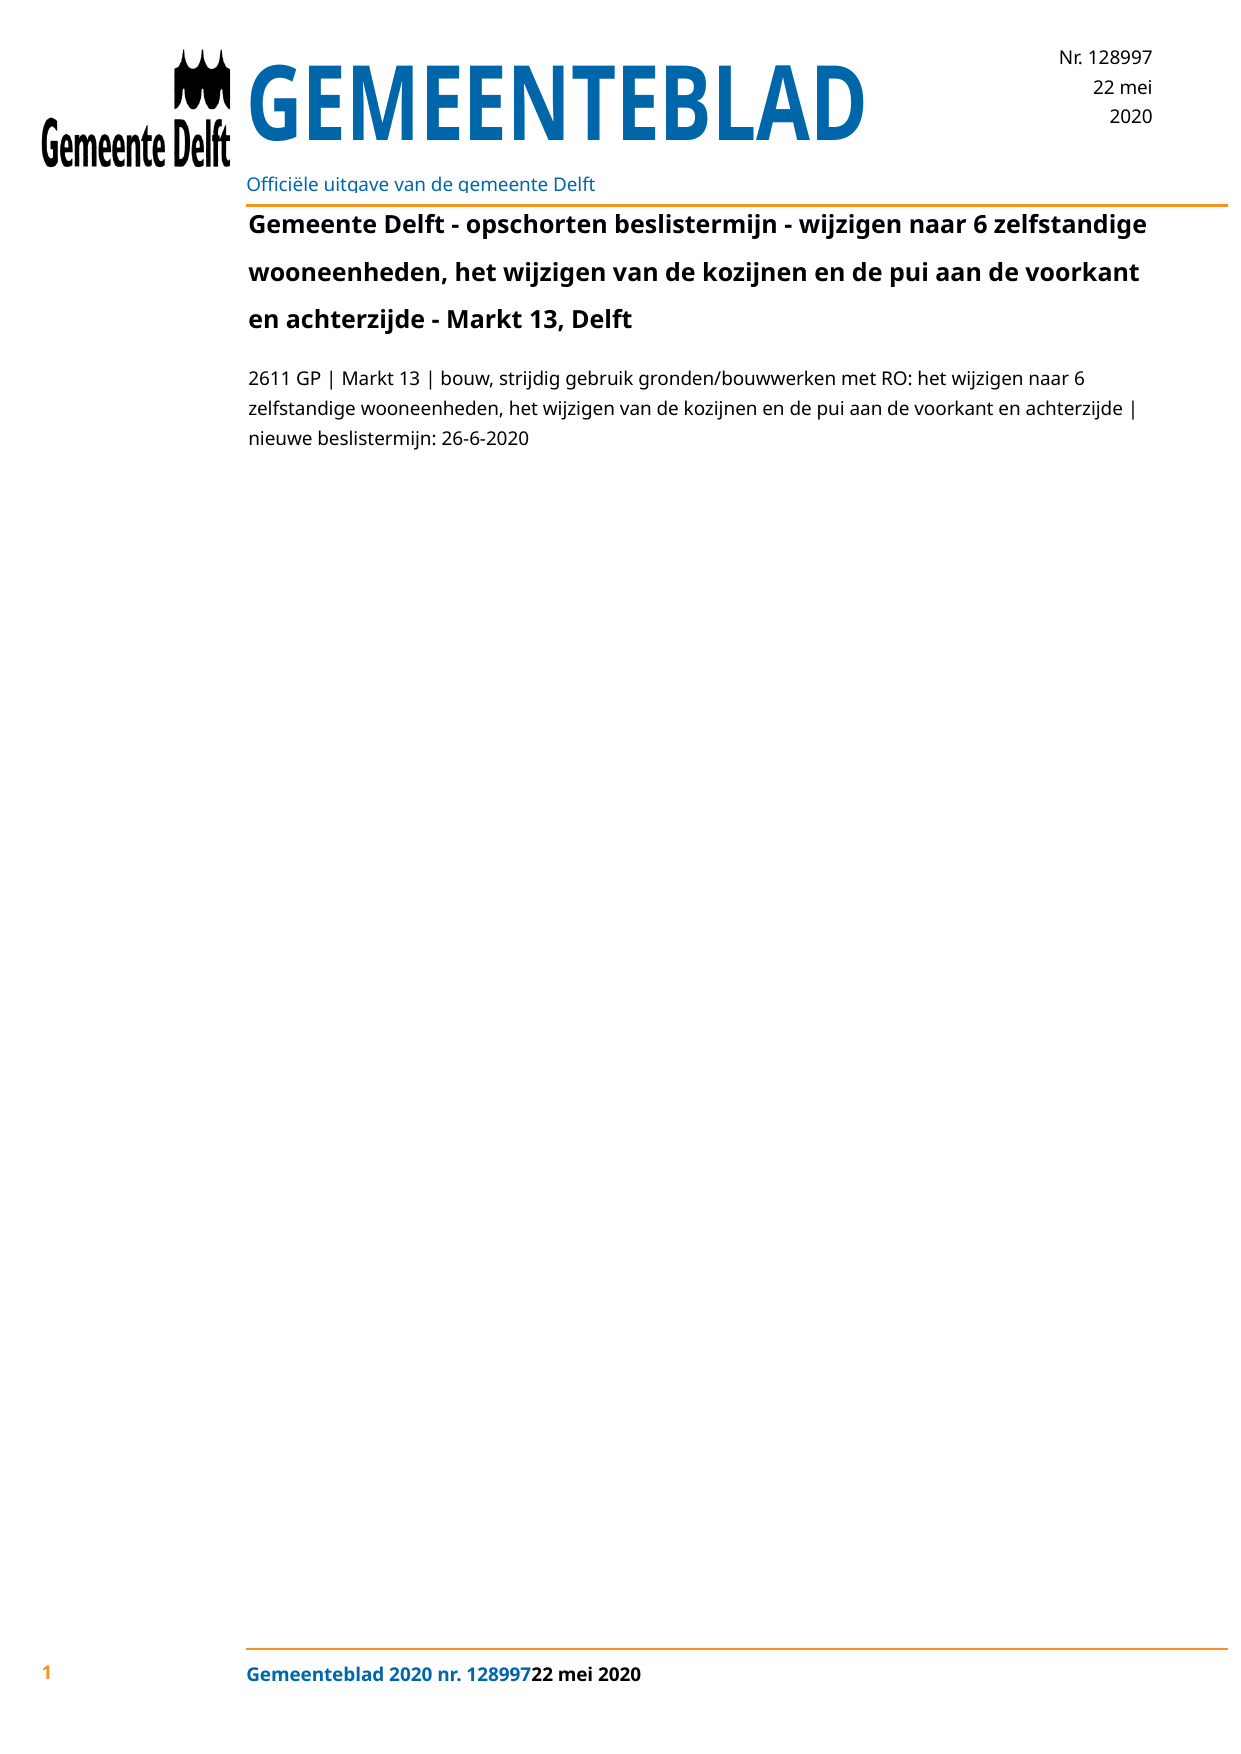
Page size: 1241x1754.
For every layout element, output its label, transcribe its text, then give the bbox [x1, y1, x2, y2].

picture [41, 47, 231, 172]
text 2611 GP | Markt 13 | bouw, strijdig gebruik gronden/bouwwerken met RO: het wijzigen naar 6 zelfstandige wooneenheden, het wijzigen van de kozijnen en de pui aan de voorkant en achterzijde | nieuwe beslistermijn: 26-6-2020 [248, 366, 1152, 450]
text Gemeente Delft - opschorten beslistermijn - wijzigen naar 6 zelfstandige wooneenheden, het wijzigen van de kozijnen en de pui aan de voorkant en achterzijde - Markt 13, Delft [248, 207, 1152, 336]
